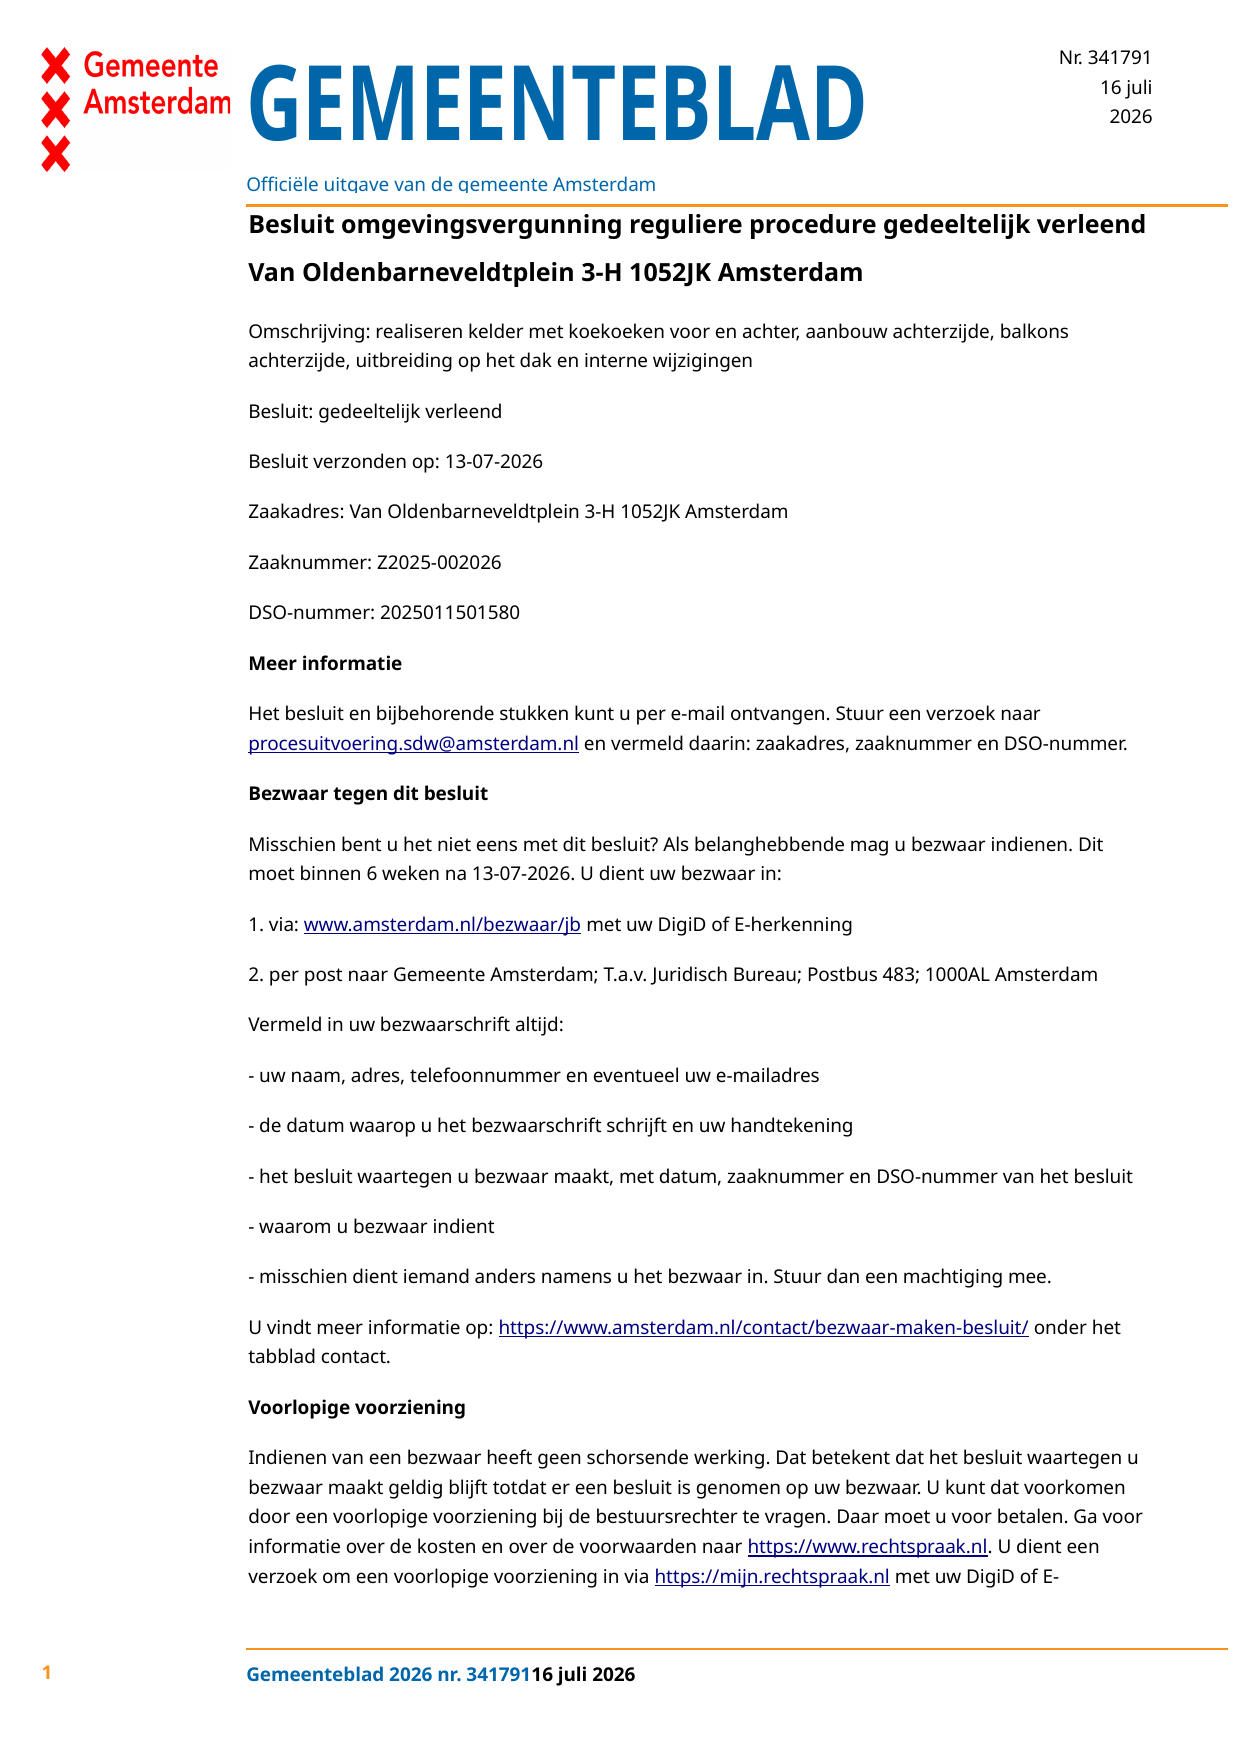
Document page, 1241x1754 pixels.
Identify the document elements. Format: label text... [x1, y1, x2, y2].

text U vindt meer informatie op: https://www.amsterdam.nl/contact/bezwaar-maken-besluit/ onder het tabblad contact. [248, 1314, 1152, 1369]
text Besluit: gedeeltelijk verleend [248, 398, 1152, 424]
text Vermeld in uw bezwaarschrift altijd: [248, 1012, 1152, 1037]
text 2. per post naar Gemeente Amsterdam; T.a.v. Juridisch Bureau; Postbus 483; 1000AL Amsterdam [248, 961, 1152, 987]
text DSO-nummer: 2025011501580 [248, 599, 1152, 625]
text 1. via: www.amsterdam.nl/bezwaar/jb met uw DigiD of E-herkenning [248, 911, 1152, 937]
text Meer informatie [248, 650, 1152, 676]
text Zaaknummer: Z2025-002026 [248, 549, 1152, 575]
text Het besluit en bijbehorende stukken kunt u per e-mail ontvangen. Stuur een verzoek naar procesuitvoering.sdw@amsterdam.nl en vermeld daarin: zaakadres, zaaknummer en DSO-nummer. [248, 700, 1152, 756]
picture [41, 47, 231, 172]
text Besluit omgevingsvergunning reguliere procedure gedeeltelijk verleend Van Oldenbarneveldtplein 3-H 1052JK Amsterdam [248, 207, 1152, 288]
text - waarom u bezwaar indient [248, 1213, 1152, 1239]
text Omschrijving: realiseren kelder met koekoeken voor en achter, aanbouw achterzijde, balkons achterzijde, uitbreiding op het dak en interne wijzigingen [248, 318, 1152, 373]
text Bezwaar tegen dit besluit [248, 780, 1152, 806]
text Besluit verzonden op: 13-07-2026 [248, 448, 1152, 474]
text Voorlopige voorziening [248, 1394, 1152, 1420]
text - misschien dient iemand anders namens u het bezwaar in. Stuur dan een machtiging mee. [248, 1264, 1152, 1289]
text Misschien bent u het niet eens met dit besluit? Als belanghebbende mag u bezwaar indienen. Dit moet binnen 6 weken na 13-07-2026. U dient uw bezwaar in: [248, 831, 1152, 886]
text Zaakadres: Van Oldenbarneveldtplein 3-H 1052JK Amsterdam [248, 499, 1152, 524]
text - uw naam, adres, telefoonnummer en eventueel uw e-mailadres [248, 1062, 1152, 1088]
text Indienen van een bezwaar heeft geen schorsende werking. Dat betekent dat het besluit waartegen u bezwaar maakt geldig blijft totdat er een besluit is genomen op uw bezwaar. U kunt dat voorkomen door een voorlopige voorziening bij de bestuursrechter te vragen. Daar moet u voor betalen. Ga voor informatie over de kosten en over de voorwaarden naar https://www.rechtspraak.nl. U dient een verzoek om een voorlopige voorziening in via https://mijn.rechtspraak.nl met uw DigiD of E- [248, 1444, 1152, 1589]
text - het besluit waartegen u bezwaar maakt, met datum, zaaknummer en DSO-nummer van het besluit [248, 1163, 1152, 1189]
text - de datum waarop u het bezwaarschrift schrijft en uw handtekening [248, 1112, 1152, 1138]
